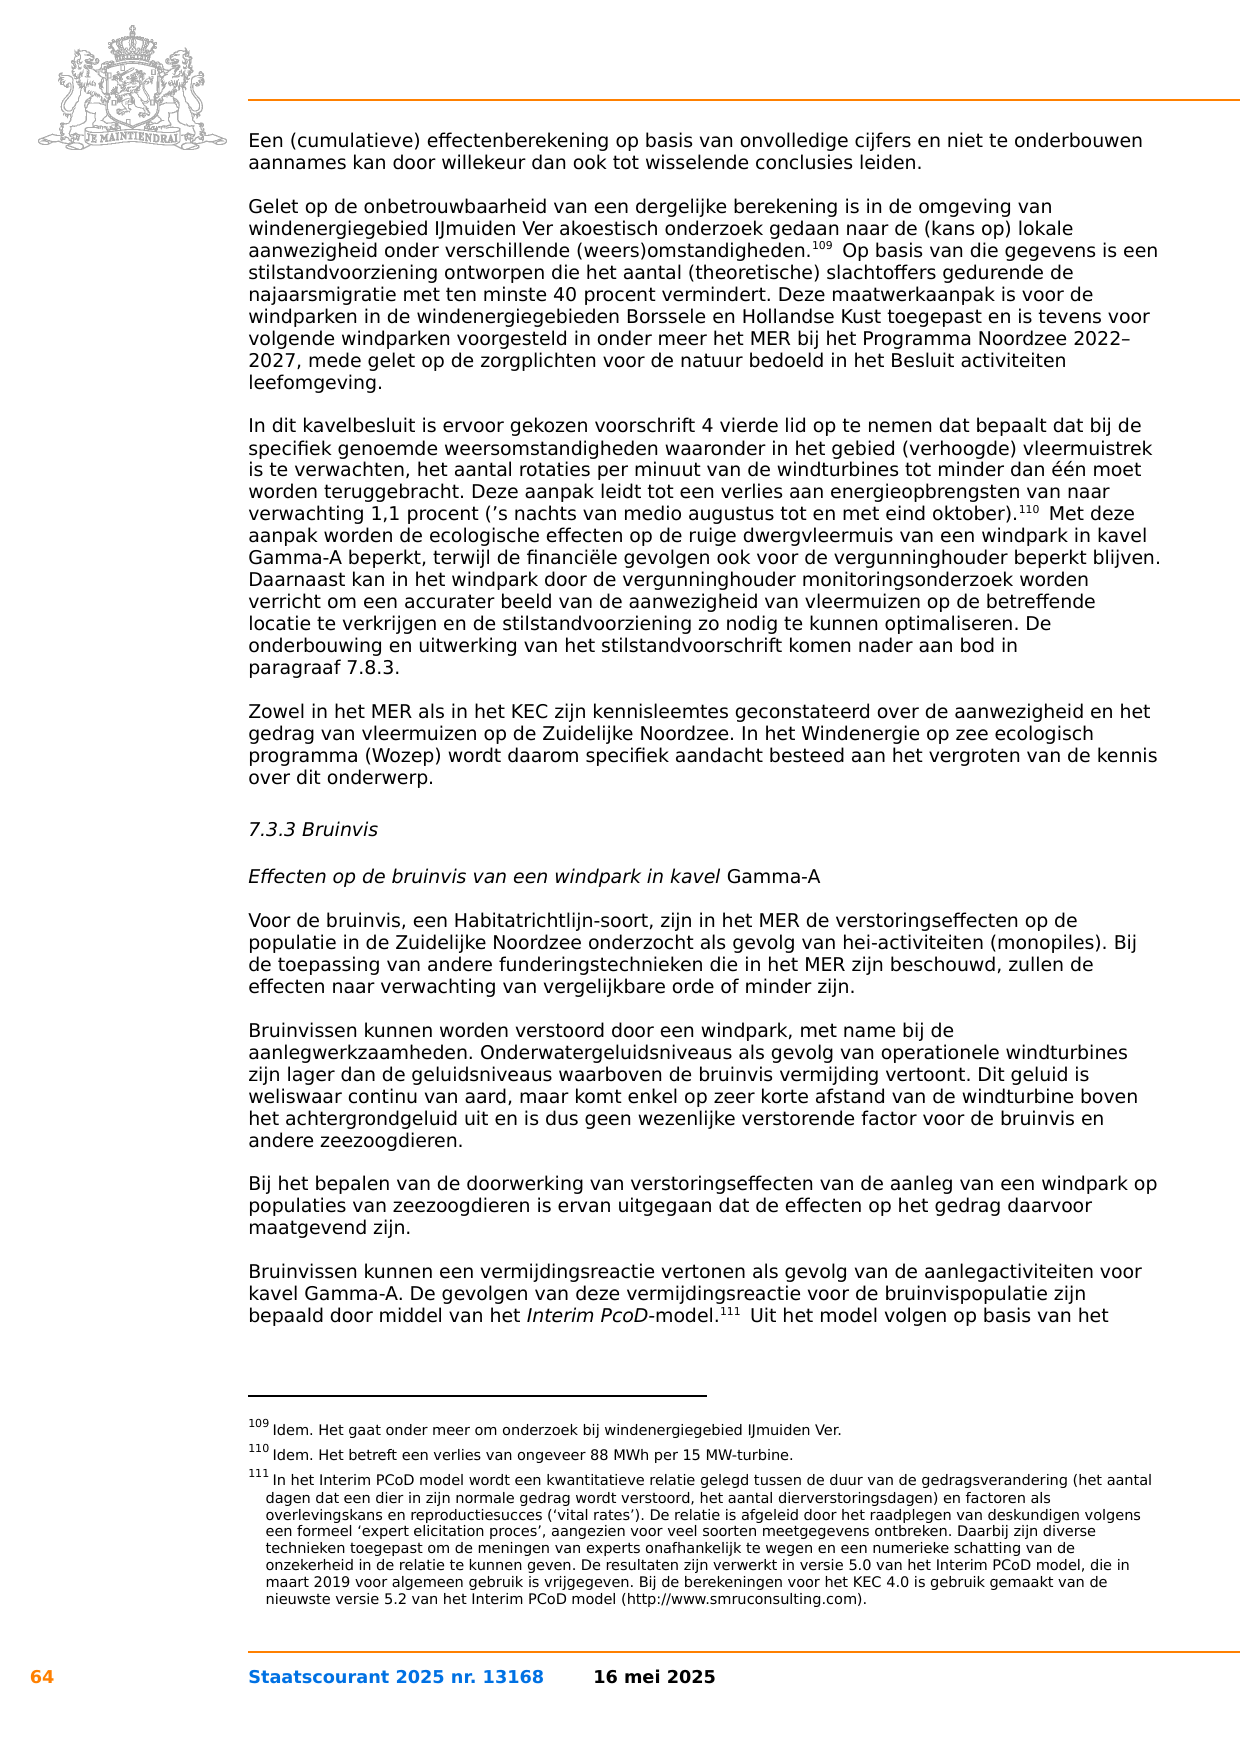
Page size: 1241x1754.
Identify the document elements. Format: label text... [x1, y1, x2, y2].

text Bruinvissen kunnen een vermijdingsreactie vertonen als gevolg van de aanlegactiviteiten voor kavel Gamma-A. De gevolgen van deze vermijdingsreactie voor de bruinvispopulatie zijn bepaald door middel van het Interim PcoD-model. Uit het model volgen op basis van het [248, 1261, 1163, 1327]
text In het Interim PCoD model wordt een kwantitatieve relatie gelegd tussen de duur van de gedragsverandering (het aantal dagen dat een dier in zijn normale gedrag wordt verstoord, het aantal dierverstoringsdagen) en factoren als overlevingskans en reproductiesucces (‘vital rates’). De relatie is afgeleid door het raadplegen van deskundigen volgens een formeel ‘expert elicitation proces’, aangezien voor veel soorten meetgegevens ontbreken. Daarbij zijn diverse technieken toegepast om de meningen van experts onafhankelijk te wegen en een numerieke schatting van de onzekerheid in de relatie te kunnen geven. De resultaten zijn verwerkt in versie 5.0 van het Interim PCoD model, die in maart 2019 voor algemeen gebruik is vrijgegeven. Bij de berekeningen voor het KEC 4.0 is gebruik gemaakt van de nieuwste versie 5.2 van het Interim PCoD model (http://www.smruconsulting.com). [248, 1468, 1163, 1608]
subtitle 7.3.3 Bruinvis [248, 819, 1163, 841]
text Bruinvissen kunnen worden verstoord door een windpark, met name bij de aanlegwerkzaamheden. Onderwatergeluidsniveaus als gevolg van operationele windturbines zijn lager dan de geluidsniveaus waarboven de bruinvis vermijding vertoont. Dit geluid is weliswaar continu van aard, maar komt enkel op zeer korte afstand van de windturbine boven het achtergrondgeluid uit en is dus geen wezenlijke verstorende factor voor de bruinvis en andere zeezoogdieren. [248, 1019, 1163, 1151]
text Zowel in het MER als in het KEC zijn kennisleemtes geconstateerd over de aanwezigheid en het gedrag van vleermuizen op de Zuidelijke Noordzee. In het Windenergie op zee ecologisch programma (Wozep) wordt daarom specifiek aandacht besteed aan het vergroten van de kennis over dit onderwerp. [248, 701, 1163, 789]
text Idem. Het gaat onder meer om onderzoek bij windenergiegebied IJmuiden Ver. [248, 1418, 1163, 1440]
text Gelet op de onbetrouwbaarheid van een dergelijke berekening is in de omgeving van windenergiegebied IJmuiden Ver akoestisch onderzoek gedaan naar de (kans op) lokale aanwezigheid onder verschillende (weers)omstandigheden. Op basis van die gegevens is een stilstandvoorziening ontworpen die het aantal (theoretische) slachtoffers gedurende de najaarsmigratie met ten minste 40 procent vermindert. Deze maatwerkaanpak is voor de windparken in de windenergiegebieden Borssele en Hollandse Kust toegepast en is tevens voor volgende windparken voorgesteld in onder meer het MER bij het Programma Noordzee 2022–2027, mede gelet op de zorgplichten voor de natuur bedoeld in het Besluit activiteiten leefomgeving. [248, 196, 1163, 393]
text Een (cumulatieve) effectenberekening op basis van onvolledige cijfers en niet te onderbouwen aannames kan door willekeur dan ook tot wisselende conclusies leiden. [248, 130, 1163, 174]
picture [38, 25, 227, 150]
subtitle Effecten op de bruinvis van een windpark in kavel Gamma-A [248, 866, 1163, 888]
text In dit kavelbesluit is ervoor gekozen voorschrift 4 vierde lid op te nemen dat bepaalt dat bij de specifiek genoemde weersomstandigheden waaronder in het gebied (verhoogde) vleermuistrek is te verwachten, het aantal rotaties per minuut van de windturbines tot minder dan één moet worden teruggebracht. Deze aanpak leidt tot een verlies aan energieopbrengsten van naar verwachting 1,1 procent (’s nachts van medio augustus tot en met eind oktober). Met deze aanpak worden de ecologische effecten op de ruige dwergvleermuis van een windpark in kavel Gamma-A beperkt, terwijl de financiële gevolgen ook voor de vergunninghouder beperkt blijven. Daarnaast kan in het windpark door de vergunninghouder monitoringsonderzoek worden verricht om een accurater beeld van de aanwezigheid van vleermuizen op de betreffende locatie te verkrijgen en de stilstandvoorziening zo nodig te kunnen optimaliseren. De onderbouwing en uitwerking van het stilstandvoorschrift komen nader aan bod in paragraaf 7.8.3. [248, 415, 1163, 679]
text Bij het bepalen van de doorwerking van verstoringseffecten van de aanleg van een windpark op populaties van zeezoogdieren is ervan uitgegaan dat de effecten op het gedrag daarvoor maatgevend zijn. [248, 1173, 1163, 1239]
text Idem. Het betreft een verlies van ongeveer 88 MWh per 15 MW-turbine. [248, 1443, 1163, 1465]
text Voor de bruinvis, een Habitatrichtlijn-soort, zijn in het MER de verstoringseffecten op de populatie in de Zuidelijke Noordzee onderzocht als gevolg van hei-activiteiten (monopiles). Bij de toepassing van andere funderingstechnieken die in het MER zijn beschouwd, zullen de effecten naar verwachting van vergelijkbare orde of minder zijn. [248, 910, 1163, 998]
